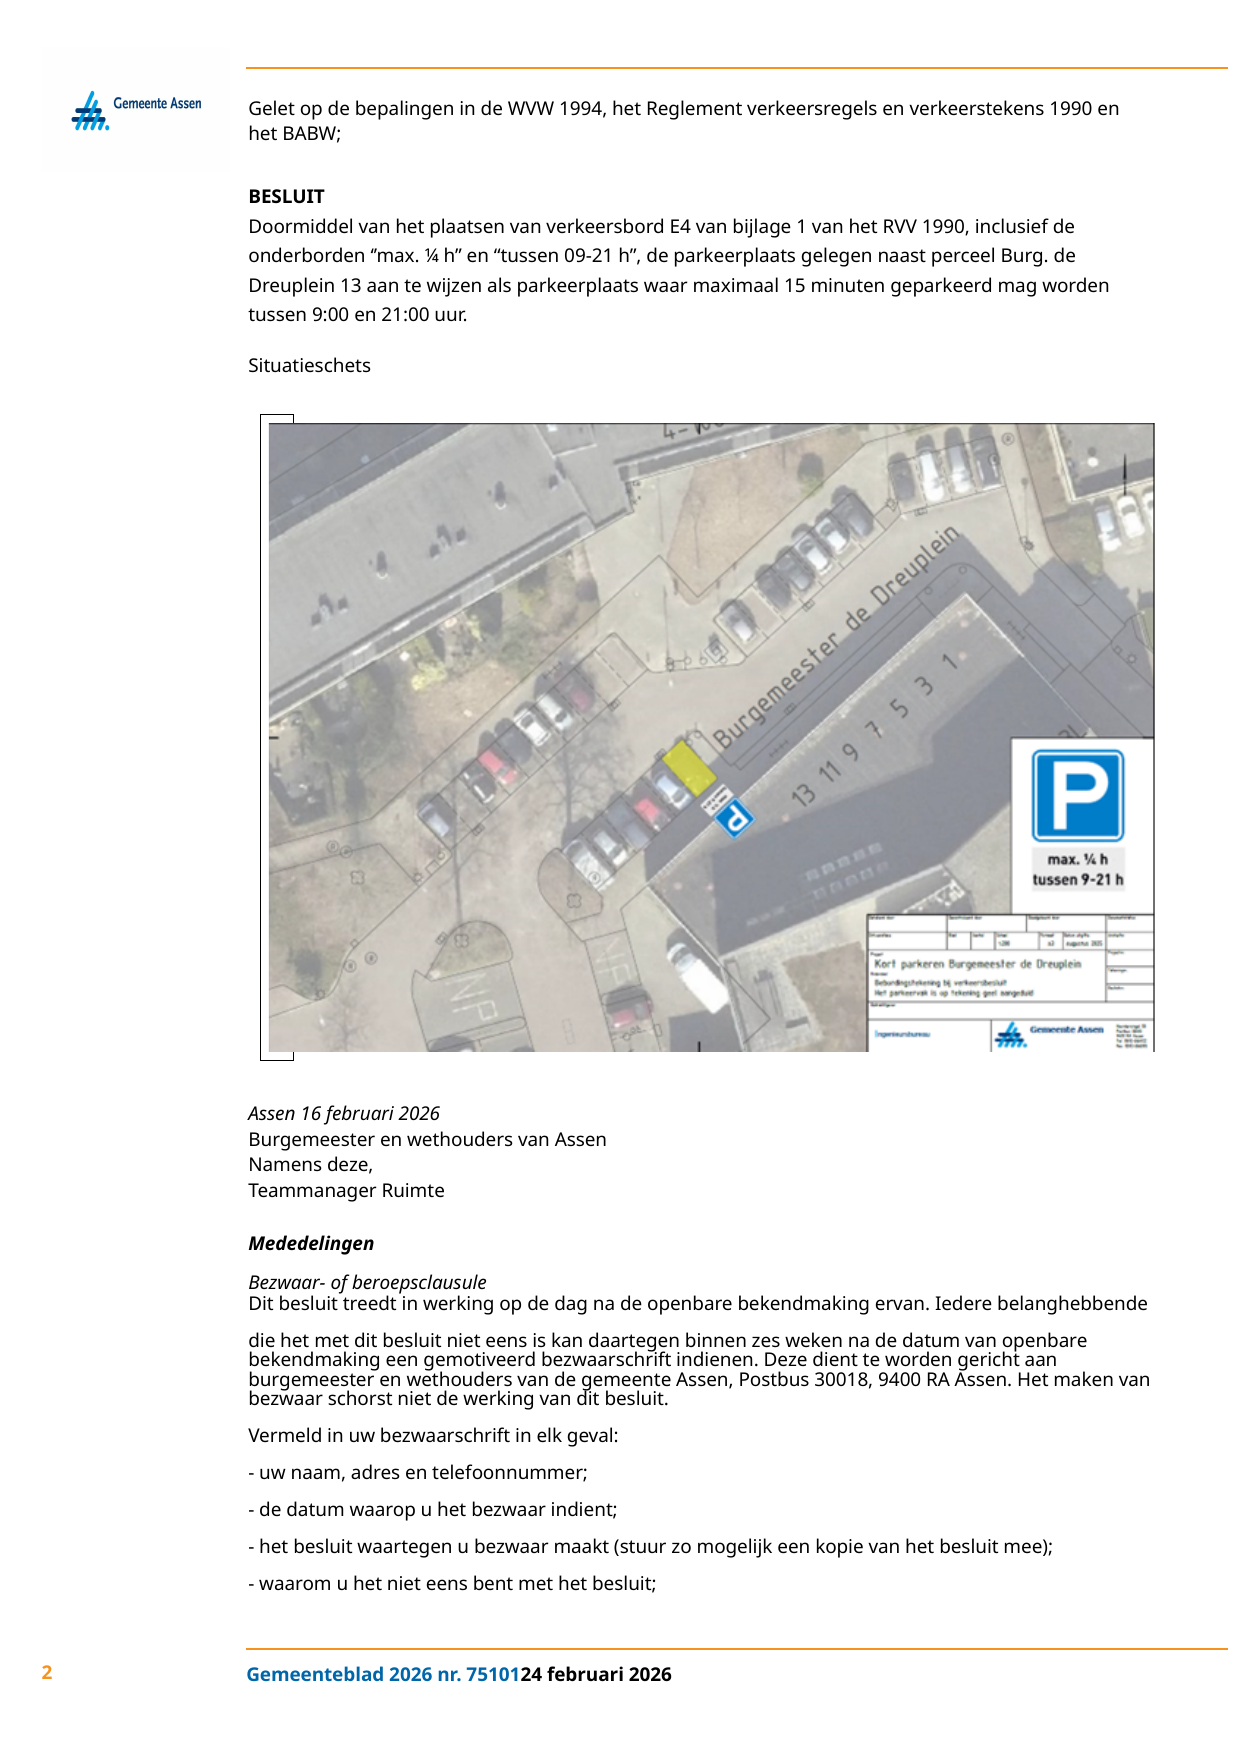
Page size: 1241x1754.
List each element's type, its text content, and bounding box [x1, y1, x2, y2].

text Doormiddel van het plaatsen van verkeersbord E4 van bijlage 1 van het RVV 1990, inclusief de onderborden ‘’max. ¼ h” en “tussen 09-21 h”, de parkeerplaats gelegen naast perceel Burg. de Dreuplein 13 aan te wijzen als parkeerplaats waar maximaal 15 minuten geparkeerd mag worden tussen 9:00 en 21:00 uur. [248, 213, 1152, 327]
text Burgemeester en wethouders van Assen [248, 1126, 1152, 1152]
text Namens deze, [248, 1152, 1152, 1177]
text Dit besluit treedt in werking op de dag na de openbare bekendmaking ervan. Iedere belanghebbende [248, 1295, 1152, 1314]
picture [41, 47, 231, 172]
text - uw naam, adres en telefoonnummer; [248, 1464, 1152, 1483]
text Mededelingen [248, 1230, 1152, 1256]
text Gelet op de bepalingen in de WVW 1994, het Reglement verkeersregels en verkeerstekens 1990 en het BABW; [248, 95, 1152, 146]
picture [268, 423, 1155, 1052]
text Vermeld in uw bezwaarschrift in elk geval: [248, 1427, 1152, 1446]
text Teammanager Ruimte [248, 1177, 1152, 1203]
text Situatieschets [248, 352, 1152, 378]
text die het met dit besluit niet eens is kan daartegen binnen zes weken na de datum van openbare bekendmaking een gemotiveerd bezwaarschrift indienen. Deze dient te worden gericht aan burgemeester en wethouders van de gemeente Assen, Postbus 30018, 9400 RA Assen. Het maken van bezwaar schorst niet de werking van dit besluit. [248, 1332, 1152, 1409]
text - de datum waarop u het bezwaar indient; [248, 1501, 1152, 1520]
text BESLUIT [248, 183, 1152, 209]
text - het besluit waartegen u bezwaar maakt (stuur zo mogelijk een kopie van het besluit mee); [248, 1538, 1152, 1557]
text Bezwaar- of beroepsclausule [248, 1269, 1152, 1295]
text Assen 16 februari 2026 [248, 1100, 1152, 1126]
text - waarom u het niet eens bent met het besluit; [248, 1575, 1152, 1594]
